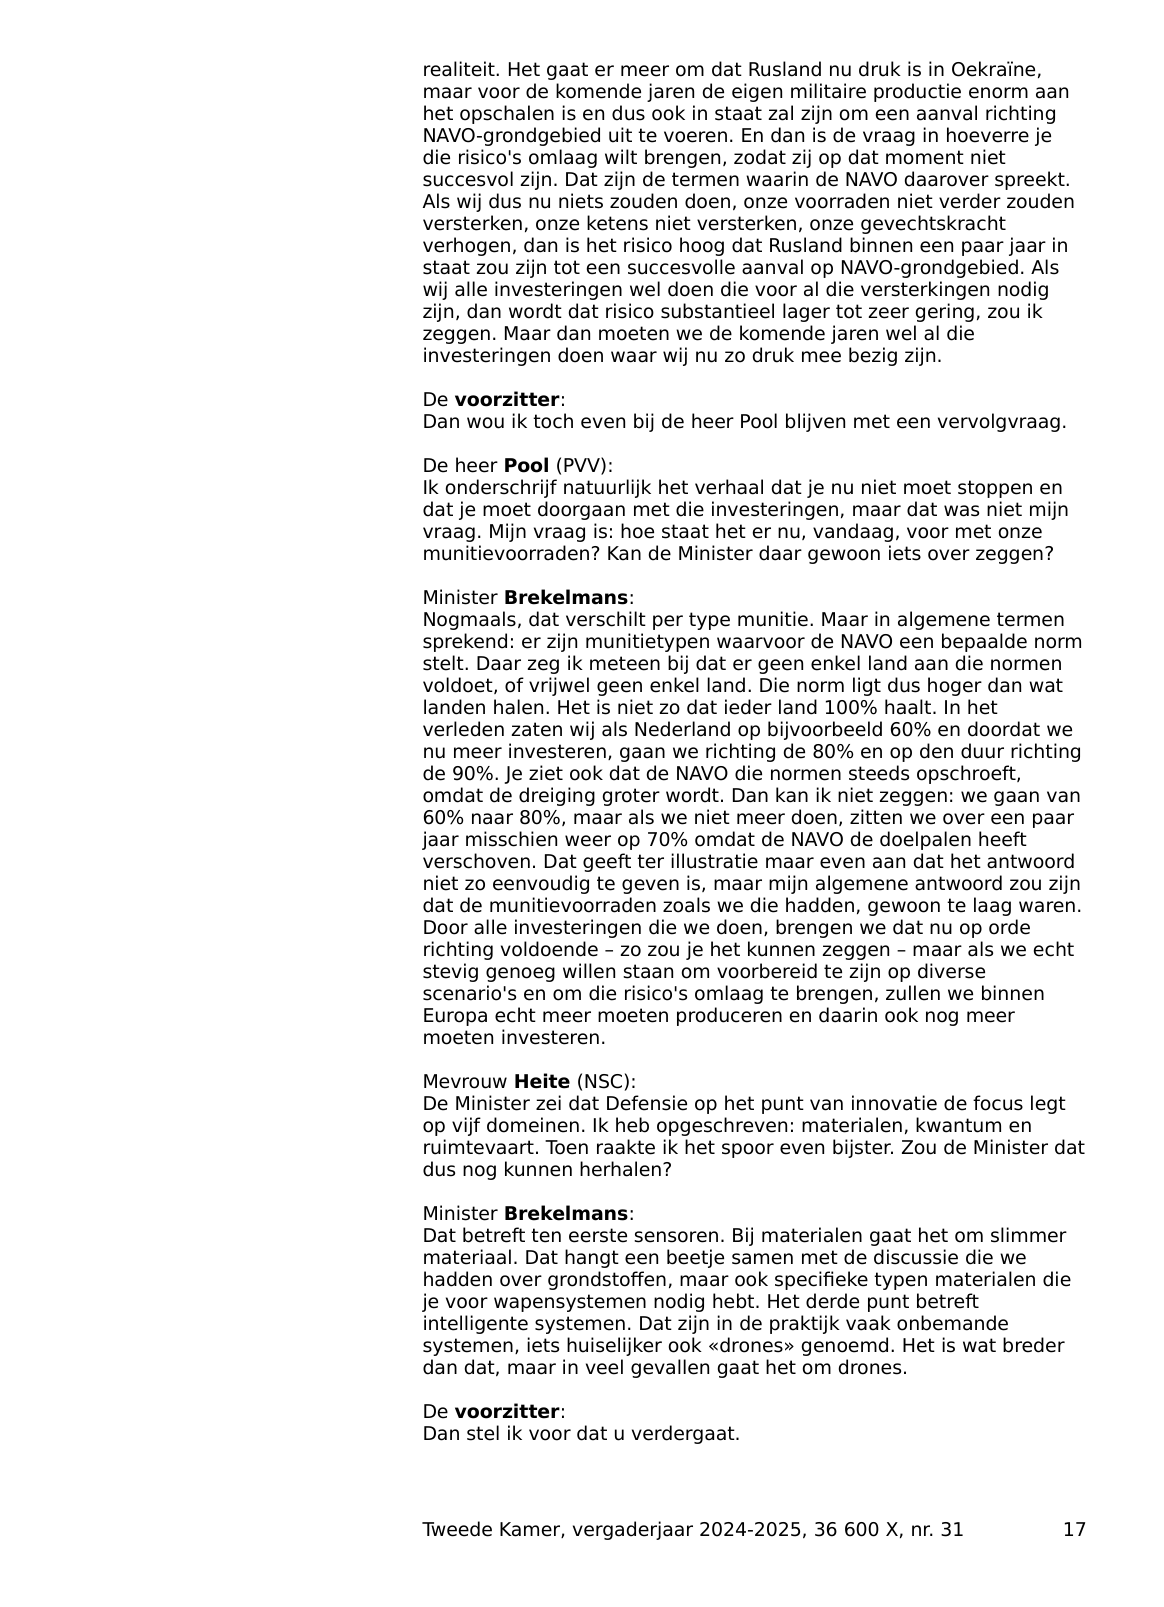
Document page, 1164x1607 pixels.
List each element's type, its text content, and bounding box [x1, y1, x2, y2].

text De heer Pool (PVV): [422, 455, 1087, 477]
text Minister Brekelmans: [422, 587, 1087, 609]
text Minister Brekelmans: [422, 1203, 1087, 1225]
text Ik onderschrijf natuurlijk het verhaal dat je nu niet moet stoppen en dat je moet doorgaan met die investeringen, maar dat was niet mijn vraag. Mijn vraag is: hoe staat het er nu, vandaag, voor met onze munitievoorraden? Kan de Minister daar gewoon iets over zeggen? [422, 477, 1087, 565]
text De voorzitter: [422, 389, 1087, 411]
text Mevrouw Heite (NSC): [422, 1071, 1087, 1093]
text Dat betreft ten eerste sensoren. Bij materialen gaat het om slimmer materiaal. Dat hangt een beetje samen met de discussie die we hadden over grondstoffen, maar ook specifieke typen materialen die je voor wapensystemen nodig hebt. Het derde punt betreft intelligente systemen. Dat zijn in de praktijk vaak onbemande systemen, iets huiselijker ook «drones» genoemd. Het is wat breder dan dat, maar in veel gevallen gaat het om drones. [422, 1225, 1087, 1379]
text Dan stel ik voor dat u verdergaat. [422, 1423, 1087, 1445]
text realiteit. Het gaat er meer om dat Rusland nu druk is in Oekraïne, maar voor de komende jaren de eigen militaire productie enorm aan het opschalen is en dus ook in staat zal zijn om een aanval richting NAVO-grondgebied uit te voeren. En dan is de vraag in hoeverre je die risico's omlaag wilt brengen, zodat zij op dat moment niet succesvol zijn. Dat zijn de termen waarin de NAVO daarover spreekt. Als wij dus nu niets zouden doen, onze voorraden niet verder zouden versterken, onze ketens niet versterken, onze gevechtskracht verhogen, dan is het risico hoog dat Rusland binnen een paar jaar in staat zou zijn tot een succesvolle aanval op NAVO-grondgebied. Als wij alle investeringen wel doen die voor al die versterkingen nodig zijn, dan wordt dat risico substantieel lager tot zeer gering, zou ik zeggen. Maar dan moeten we de komende jaren wel al die investeringen doen waar wij nu zo druk mee bezig zijn. [422, 59, 1087, 367]
text De voorzitter: [422, 1401, 1087, 1423]
text Nogmaals, dat verschilt per type munitie. Maar in algemene termen sprekend: er zijn munitietypen waarvoor de NAVO een bepaalde norm stelt. Daar zeg ik meteen bij dat er geen enkel land aan die normen voldoet, of vrijwel geen enkel land. Die norm ligt dus hoger dan wat landen halen. Het is niet zo dat ieder land 100% haalt. In het verleden zaten wij als Nederland op bijvoorbeeld 60% en doordat we nu meer investeren, gaan we richting de 80% en op den duur richting de 90%. Je ziet ook dat de NAVO die normen steeds opschroeft, omdat de dreiging groter wordt. Dan kan ik niet zeggen: we gaan van 60% naar 80%, maar als we niet meer doen, zitten we over een paar jaar misschien weer op 70% omdat de NAVO de doelpalen heeft verschoven. Dat geeft ter illustratie maar even aan dat het antwoord niet zo eenvoudig te geven is, maar mijn algemene antwoord zou zijn dat de munitievoorraden zoals we die hadden, gewoon te laag waren. Door alle investeringen die we doen, brengen we dat nu op orde richting voldoende – zo zou je het kunnen zeggen – maar als we echt stevig genoeg willen staan om voorbereid te zijn op diverse scenario's en om die risico's omlaag te brengen, zullen we binnen Europa echt meer moeten produceren en daarin ook nog meer moeten investeren. [422, 609, 1087, 1049]
text Dan wou ik toch even bij de heer Pool blijven met een vervolgvraag. [422, 411, 1087, 433]
text De Minister zei dat Defensie op het punt van innovatie de focus legt op vijf domeinen. Ik heb opgeschreven: materialen, kwantum en ruimtevaart. Toen raakte ik het spoor even bijster. Zou de Minister dat dus nog kunnen herhalen? [422, 1093, 1087, 1181]
